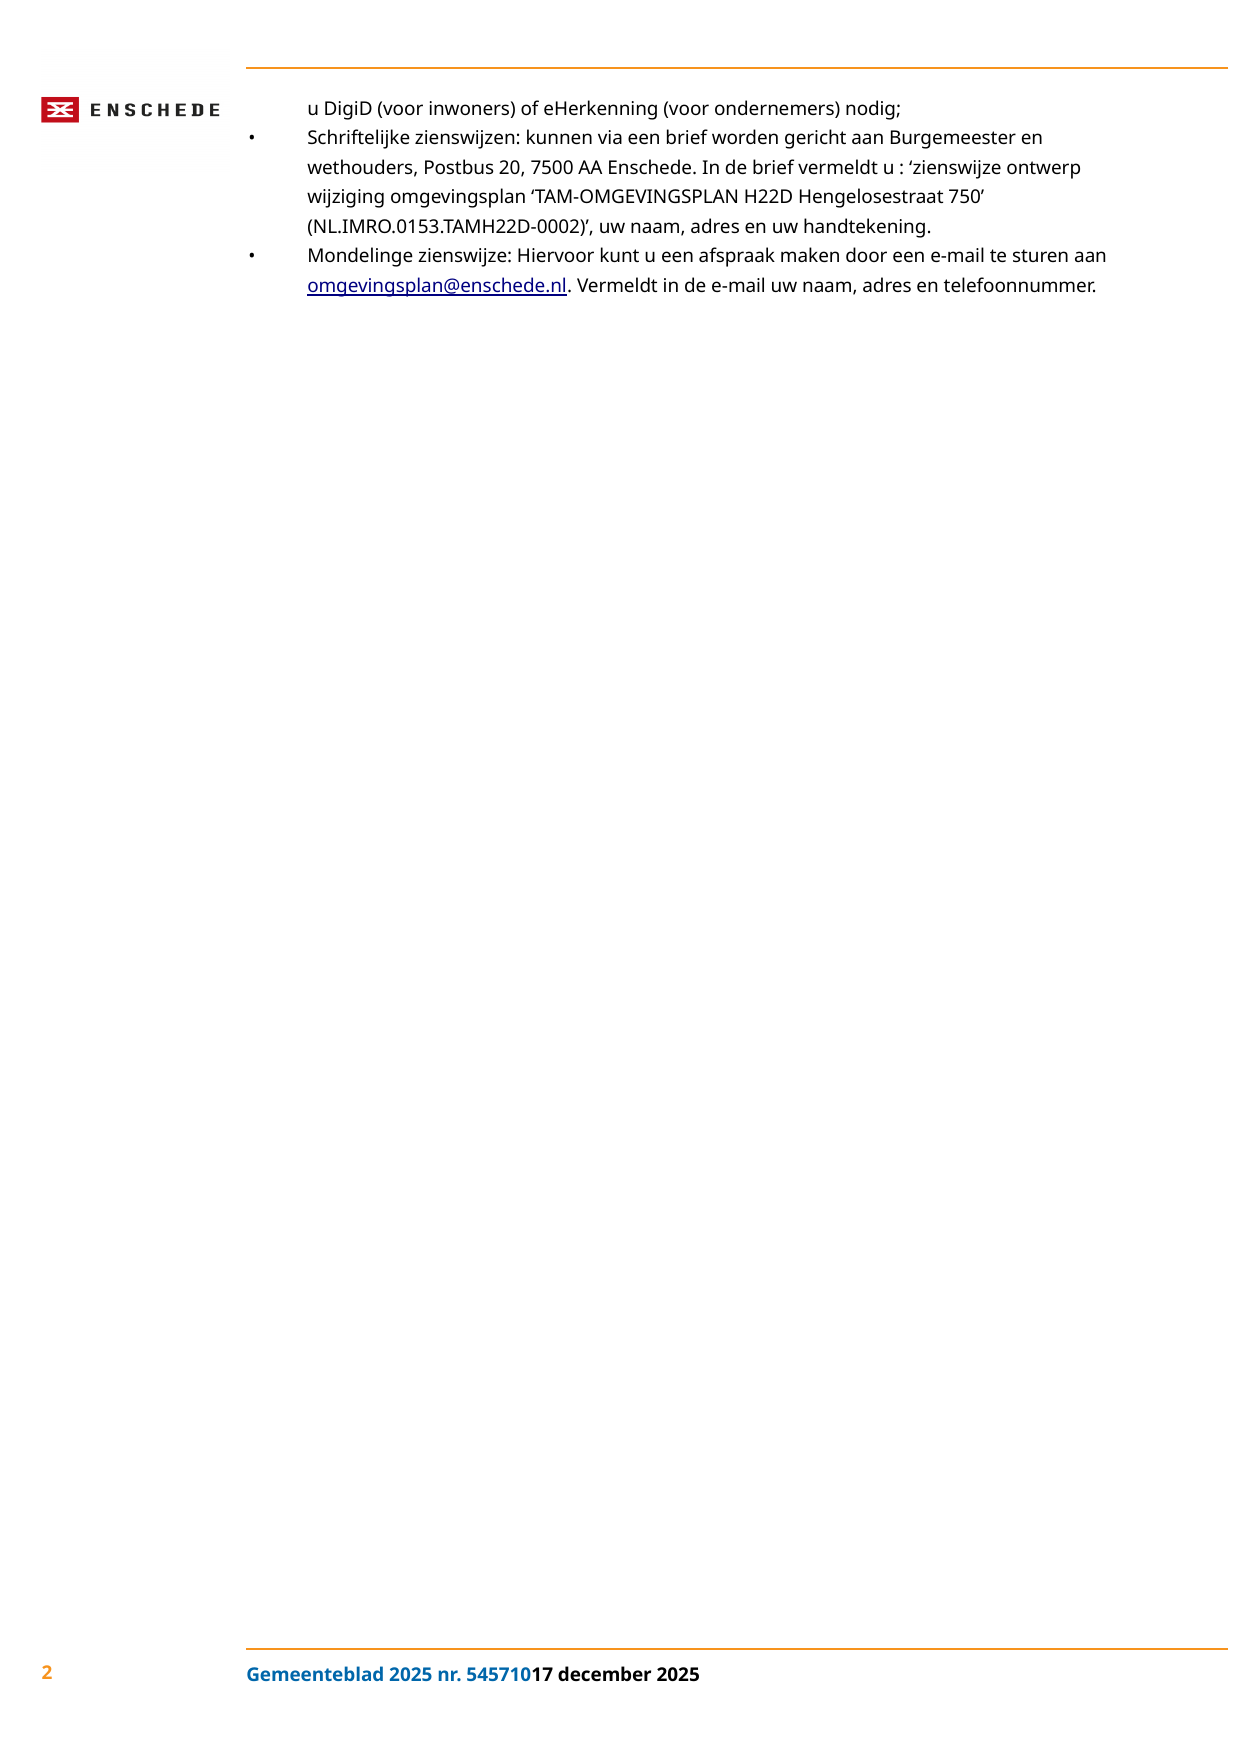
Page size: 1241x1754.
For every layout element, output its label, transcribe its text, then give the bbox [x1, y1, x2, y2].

list Schriftelijke zienswijzen: kunnen via een brief worden gericht aan Burgemeester en wethouders, Postbus 20, 7500 AA Enschede. In de brief vermeldt u : ‘zienswijze ontwerp wijziging omgevingsplan ‘TAM-OMGEVINGSPLAN H22D Hengelosestraat 750’ (NL.IMRO.0153.TAMH22D-0002)’, uw naam, adres en uw handtekening. [248, 124, 1152, 239]
list Mondelinge zienswijze: Hiervoor kunt u een afspraak maken door een e-mail te sturen aan omgevingsplan@enschede.nl. Vermeldt in de e-mail uw naam, adres en telefoonnummer. [248, 243, 1152, 298]
picture [41, 47, 231, 172]
list u DigiD (voor inwoners) of eHerkenning (voor ondernemers) nodig; [248, 95, 1152, 121]
